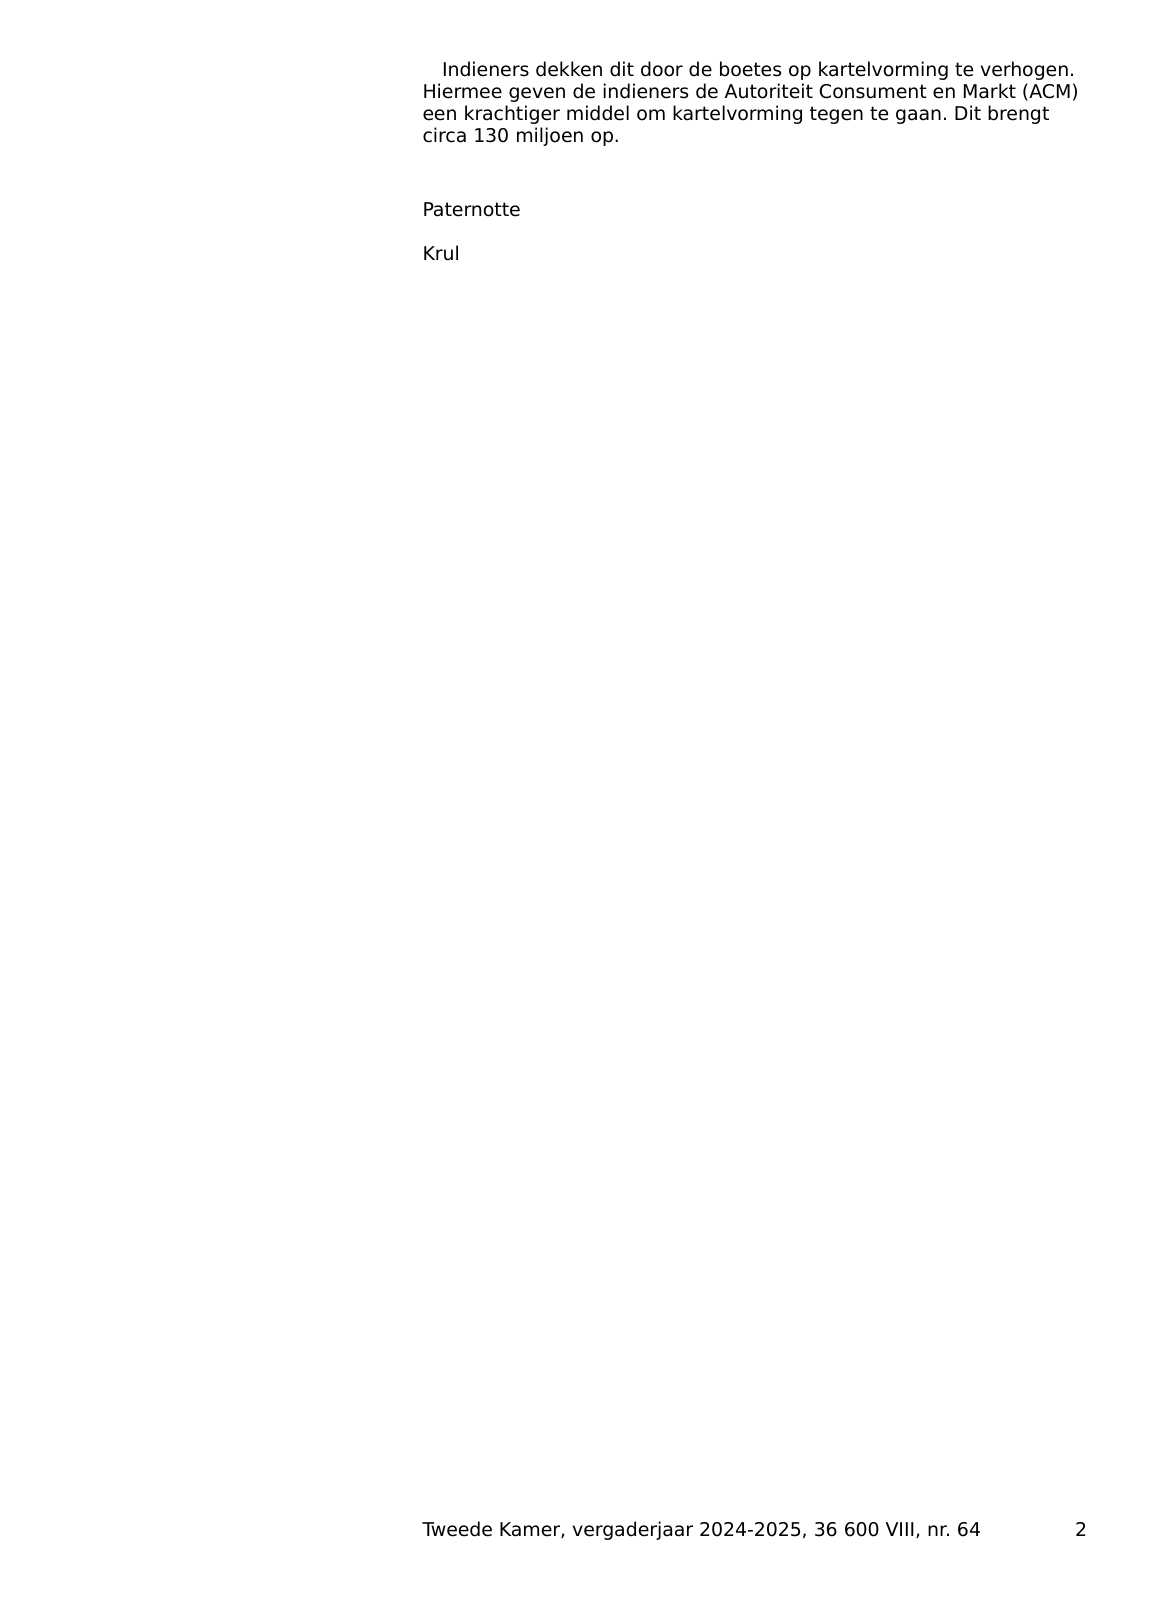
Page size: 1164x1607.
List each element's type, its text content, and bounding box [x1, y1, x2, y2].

text Paternotte Krul [422, 177, 1087, 265]
text Indieners dekken dit door de boetes op kartelvorming te verhogen. Hiermee geven de indieners de Autoriteit Consument en Markt (ACM) een krachtiger middel om kartelvorming tegen te gaan. Dit brengt circa 130 miljoen op. [422, 59, 1087, 147]
